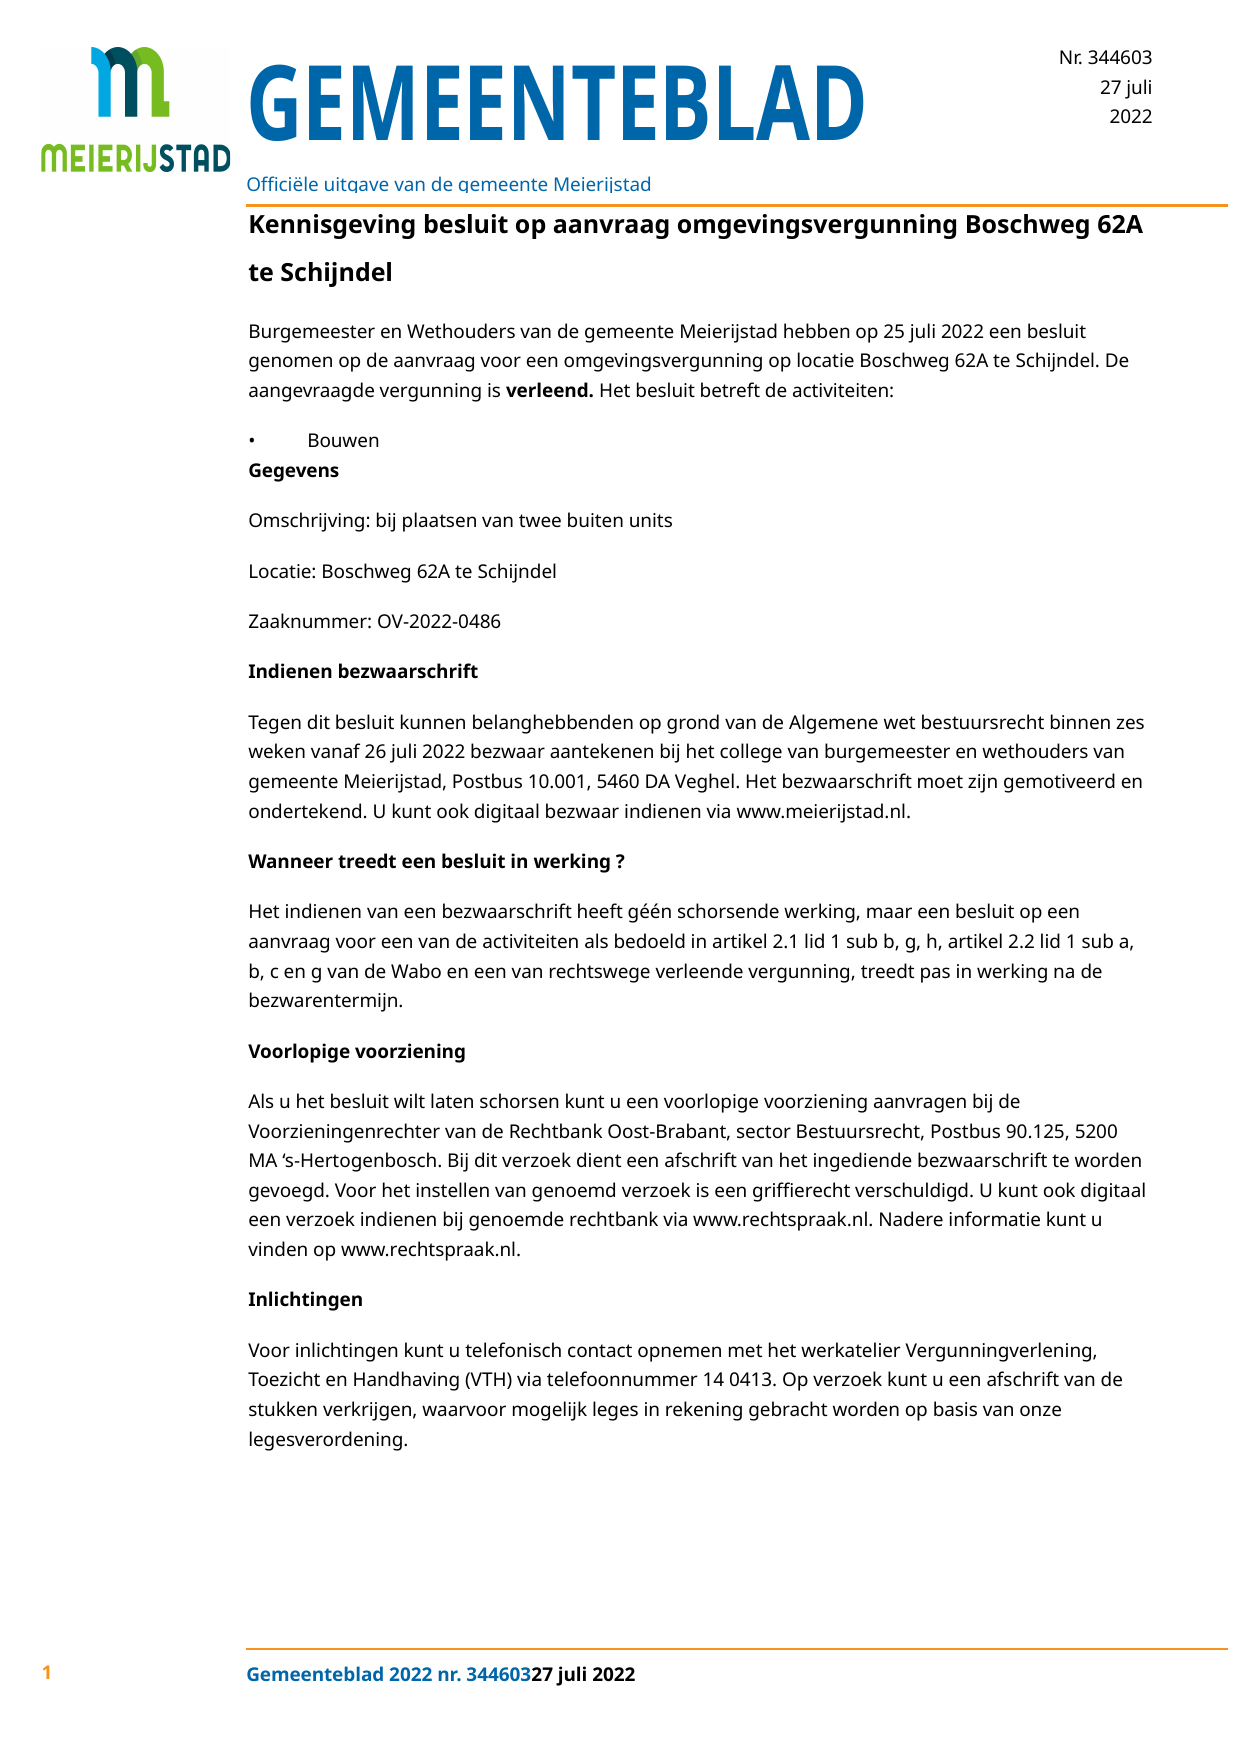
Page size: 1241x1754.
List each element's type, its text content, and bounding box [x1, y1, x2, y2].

text Als u het besluit wilt laten schorsen kunt u een voorlopige voorziening aanvragen bij de Voorzieningenrechter van de Rechtbank Oost-Brabant, sector Bestuursrecht, Postbus 90.125, 5200 MA ‘s-Hertogenbosch. Bij dit verzoek dient een afschrift van het ingediende bezwaarschrift te worden gevoegd. Voor het instellen van genoemd verzoek is een griffierecht verschuldigd. U kunt ook digitaal een verzoek indienen bij genoemde rechtbank via www.rechtspraak.nl. Nadere informatie kunt u vinden op www.rechtspraak.nl. [248, 1088, 1152, 1262]
text Burgemeester en Wethouders van de gemeente Meierijstad hebben op 25 juli 2022 een besluit genomen op de aanvraag voor een omgevingsvergunning op locatie Boschweg 62A te Schijndel. De aangevraagde vergunning is verleend. Het besluit betreft de activiteiten: [248, 318, 1152, 403]
text Zaaknummer: OV-2022-0486 [248, 608, 1152, 634]
text Locatie: Boschweg 62A te Schijndel [248, 558, 1152, 584]
text Het indienen van een bezwaarschrift heeft géén schorsende werking, maar een besluit op een aanvraag voor een van de activiteiten als bedoeld in artikel 2.1 lid 1 sub b, g, h, artikel 2.2 lid 1 sub a, b, c en g van de Wabo en een van rechtswege verleende vergunning, treedt pas in werking na de bezwarentermijn. [248, 899, 1152, 1013]
text Gegevens [248, 457, 1152, 483]
text Omschrijving: bij plaatsen van twee buiten units [248, 507, 1152, 533]
text Inlichtingen [248, 1287, 1152, 1312]
text Kennisgeving besluit op aanvraag omgevingsvergunning Boschweg 62A te Schijndel [248, 207, 1152, 288]
text Voor inlichtingen kunt u telefonisch contact opnemen met het werkatelier Vergunningverlening, Toezicht en Handhaving (VTH) via telefoonnummer 14 0413. Op verzoek kunt u een afschrift van de stukken verkrijgen, waarvoor mogelijk leges in rekening gebracht worden op basis van onze legesverordening. [248, 1337, 1152, 1452]
picture [41, 47, 231, 172]
text Indienen bezwaarschrift [248, 659, 1152, 684]
text Voorlopige voorziening [248, 1038, 1152, 1064]
text Wanneer treedt een besluit in werking ? [248, 848, 1152, 874]
list Bouwen [248, 427, 1152, 453]
text Tegen dit besluit kunnen belanghebbenden op grond van de Algemene wet bestuursrecht binnen zes weken vanaf 26 juli 2022 bezwaar aantekenen bij het college van burgemeester en wethouders van gemeente Meierijstad, Postbus 10.001, 5460 DA Veghel. Het bezwaarschrift moet zijn gemotiveerd en ondertekend. U kunt ook digitaal bezwaar indienen via www.meierijstad.nl. [248, 709, 1152, 824]
